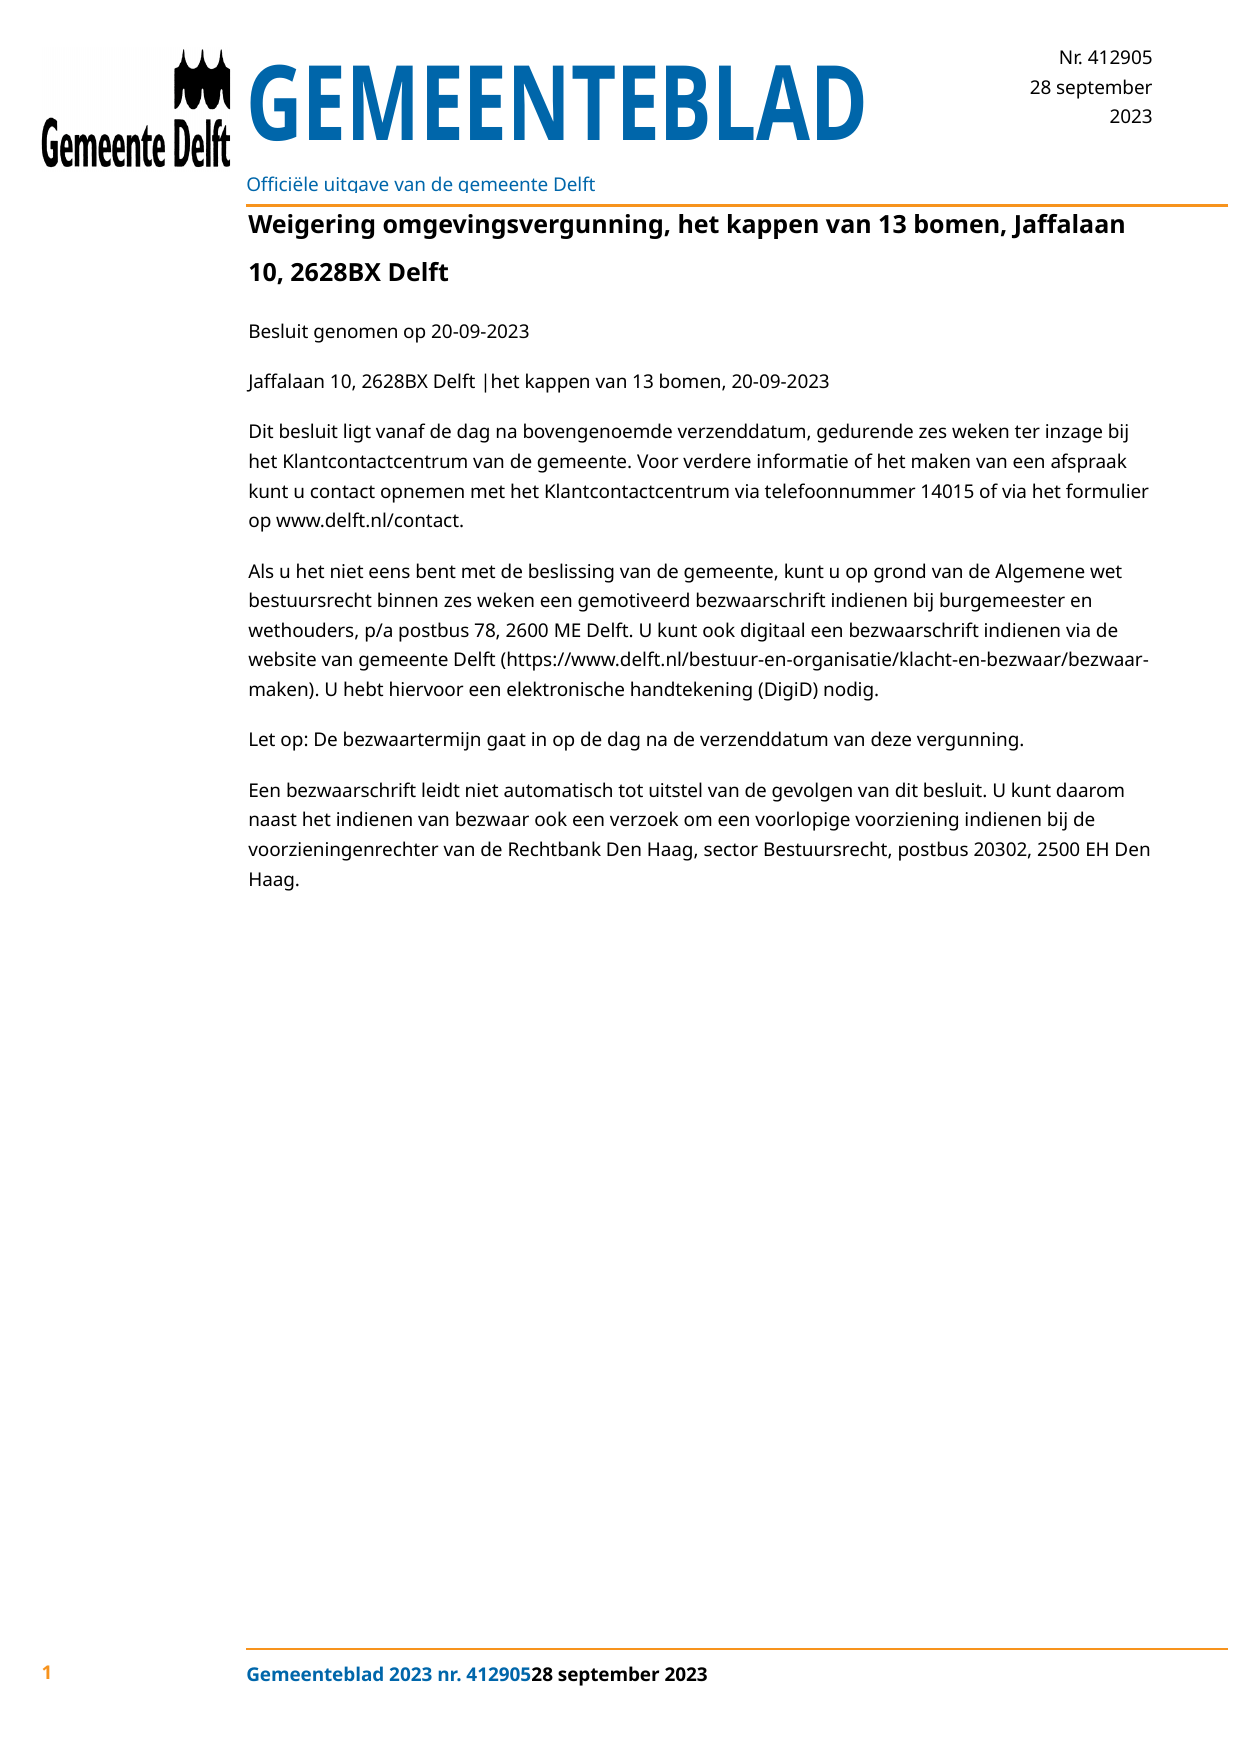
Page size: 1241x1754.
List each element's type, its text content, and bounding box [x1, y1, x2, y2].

text Let op: De bezwaartermijn gaat in op de dag na de verzenddatum van deze vergunning. [248, 727, 1152, 752]
picture [41, 47, 231, 172]
text Weigering omgevingsvergunning, het kappen van 13 bomen, Jaffalaan 10, 2628BX Delft [248, 207, 1152, 288]
text Jaffalaan 10, 2628BX Delft |het kappen van 13 bomen, 20-09-2023 [248, 368, 1152, 394]
text Een bezwaarschrift leidt niet automatisch tot uitstel van de gevolgen van dit besluit. U kunt daarom naast het indienen van bezwaar ook een verzoek om een voorlopige voorziening indienen bij de voorzieningenrechter van de Rechtbank Den Haag, sector Bestuursrecht, postbus 20302, 2500 EH Den Haag. [248, 777, 1152, 892]
text Dit besluit ligt vanaf de dag na bovengenoemde verzenddatum, gedurende zes weken ter inzage bij het Klantcontactcentrum van de gemeente. Voor verdere informatie of het maken van een afspraak kunt u contact opnemen met het Klantcontactcentrum via telefoonnummer 14015 of via het formulier op www.delft.nl/contact. [248, 419, 1152, 533]
text Besluit genomen op 20-09-2023 [248, 318, 1152, 344]
text Als u het niet eens bent met de beslissing van de gemeente, kunt u op grond van de Algemene wet bestuursrecht binnen zes weken een gemotiveerd bezwaarschrift indienen bij burgemeester en wethouders, p/a postbus 78, 2600 ME Delft. U kunt ook digitaal een bezwaarschrift indienen via de website van gemeente Delft (https://www.delft.nl/bestuur-en-organisatie/klacht-en-bezwaar/bezwaar-maken). U hebt hiervoor een elektronische handtekening (DigiD) nodig. [248, 558, 1152, 702]
